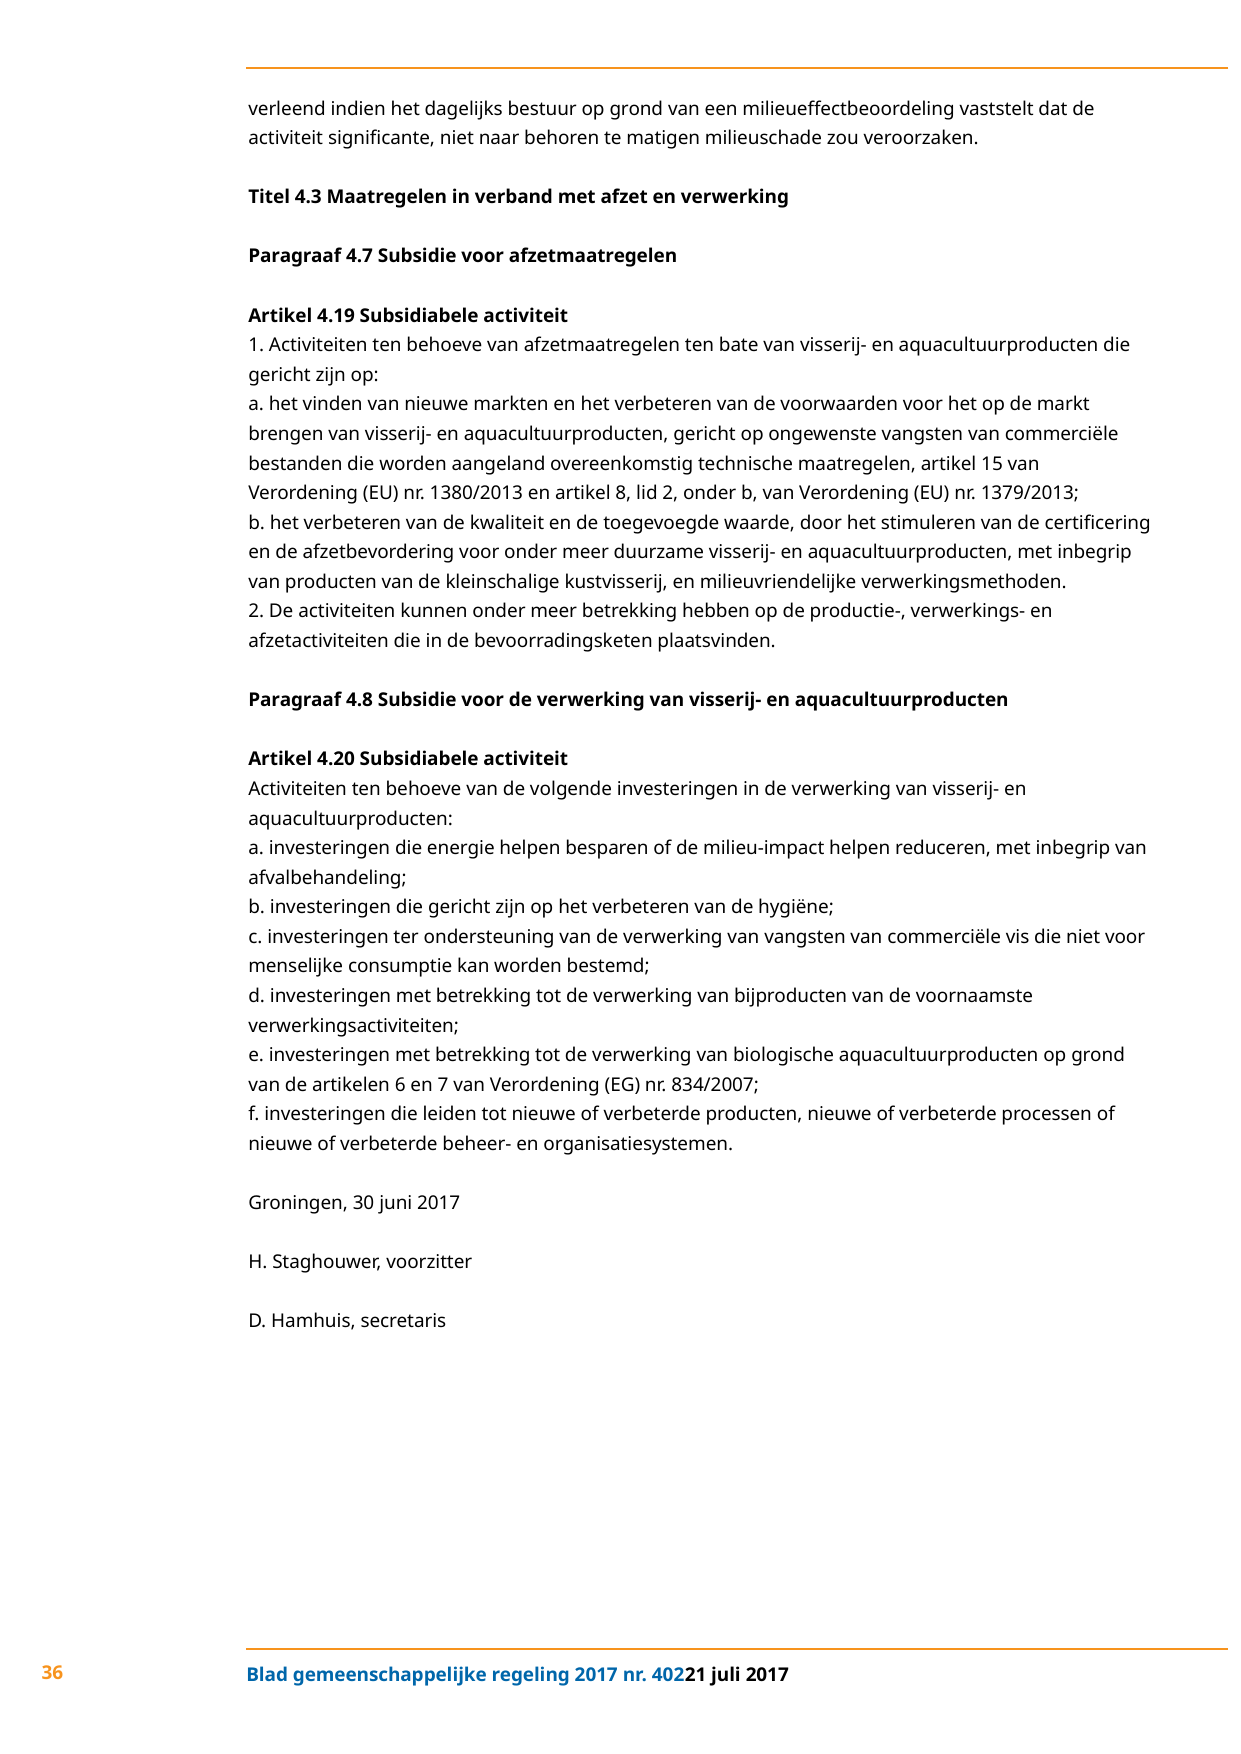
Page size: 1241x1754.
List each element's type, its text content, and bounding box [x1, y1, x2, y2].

text H. Staghouwer, voorzitter [248, 1248, 1152, 1274]
text Artikel 4.19 Subsidiabele activiteit [248, 302, 1152, 328]
text Artikel 4.20 Subsidiabele activiteit [248, 746, 1152, 771]
text 2. De activiteiten kunnen onder meer betrekking hebben op de productie-, verwerkings- en afzetactiviteiten die in de bevoorradingsketen plaatsvinden. [248, 598, 1152, 653]
text Paragraaf 4.7 Subsidie voor afzetmaatregelen [248, 243, 1152, 268]
text a. investeringen die energie helpen besparen of de milieu-impact helpen reduceren, met inbegrip van afvalbehandeling; [248, 834, 1152, 890]
text Paragraaf 4.8 Subsidie voor de verwerking van visserij- en aquacultuurproducten [248, 686, 1152, 712]
text Activiteiten ten behoeve van de volgende investeringen in de verwerking van visserij- en aquacultuurproducten: [248, 775, 1152, 831]
text a. het vinden van nieuwe markten en het verbeteren van de voorwaarden voor het op de markt brengen van visserij- en aquacultuurproducten, gericht op ongewenste vangsten van commerciële bestanden die worden aangeland overeenkomstig technische maatregelen, artikel 15 van Verordening (EU) nr. 1380/2013 en artikel 8, lid 2, onder b, van Verordening (EU) nr. 1379/2013; [248, 391, 1152, 505]
text Titel 4.3 Maatregelen in verband met afzet en verwerking [248, 183, 1152, 209]
text b. het verbeteren van de kwaliteit en de toegevoegde waarde, door het stimuleren van de certificering en de afzetbevordering voor onder meer duurzame visserij- en aquacultuurproducten, met inbegrip van producten van de kleinschalige kustvisserij, en milieuvriendelijke verwerkingsmethoden. [248, 509, 1152, 594]
text f. investeringen die leiden tot nieuwe of verbeterde producten, nieuwe of verbeterde processen of nieuwe of verbeterde beheer- en organisatiesystemen. [248, 1101, 1152, 1156]
text Groningen, 30 juni 2017 [248, 1189, 1152, 1215]
text d. investeringen met betrekking tot de verwerking van bijproducten van de voornaamste verwerkingsactiviteiten; [248, 982, 1152, 1038]
text verleend indien het dagelijks bestuur op grond van een milieueffectbeoordeling vaststelt dat de activiteit significante, niet naar behoren te matigen milieuschade zou veroorzaken. [248, 95, 1152, 150]
text e. investeringen met betrekking tot de verwerking van biologische aquacultuurproducten op grond van de artikelen 6 en 7 van Verordening (EG) nr. 834/2007; [248, 1041, 1152, 1097]
text 1. Activiteiten ten behoeve van afzetmaatregelen ten bate van visserij- en aquacultuurproducten die gericht zijn op: [248, 331, 1152, 387]
picture [41, 47, 231, 172]
text D. Hamhuis, secretaris [248, 1308, 1152, 1333]
text b. investeringen die gericht zijn op het verbeteren van de hygiëne; [248, 893, 1152, 919]
text c. investeringen ter ondersteuning van de verwerking van vangsten van commerciële vis die niet voor menselijke consumptie kan worden bestemd; [248, 923, 1152, 978]
